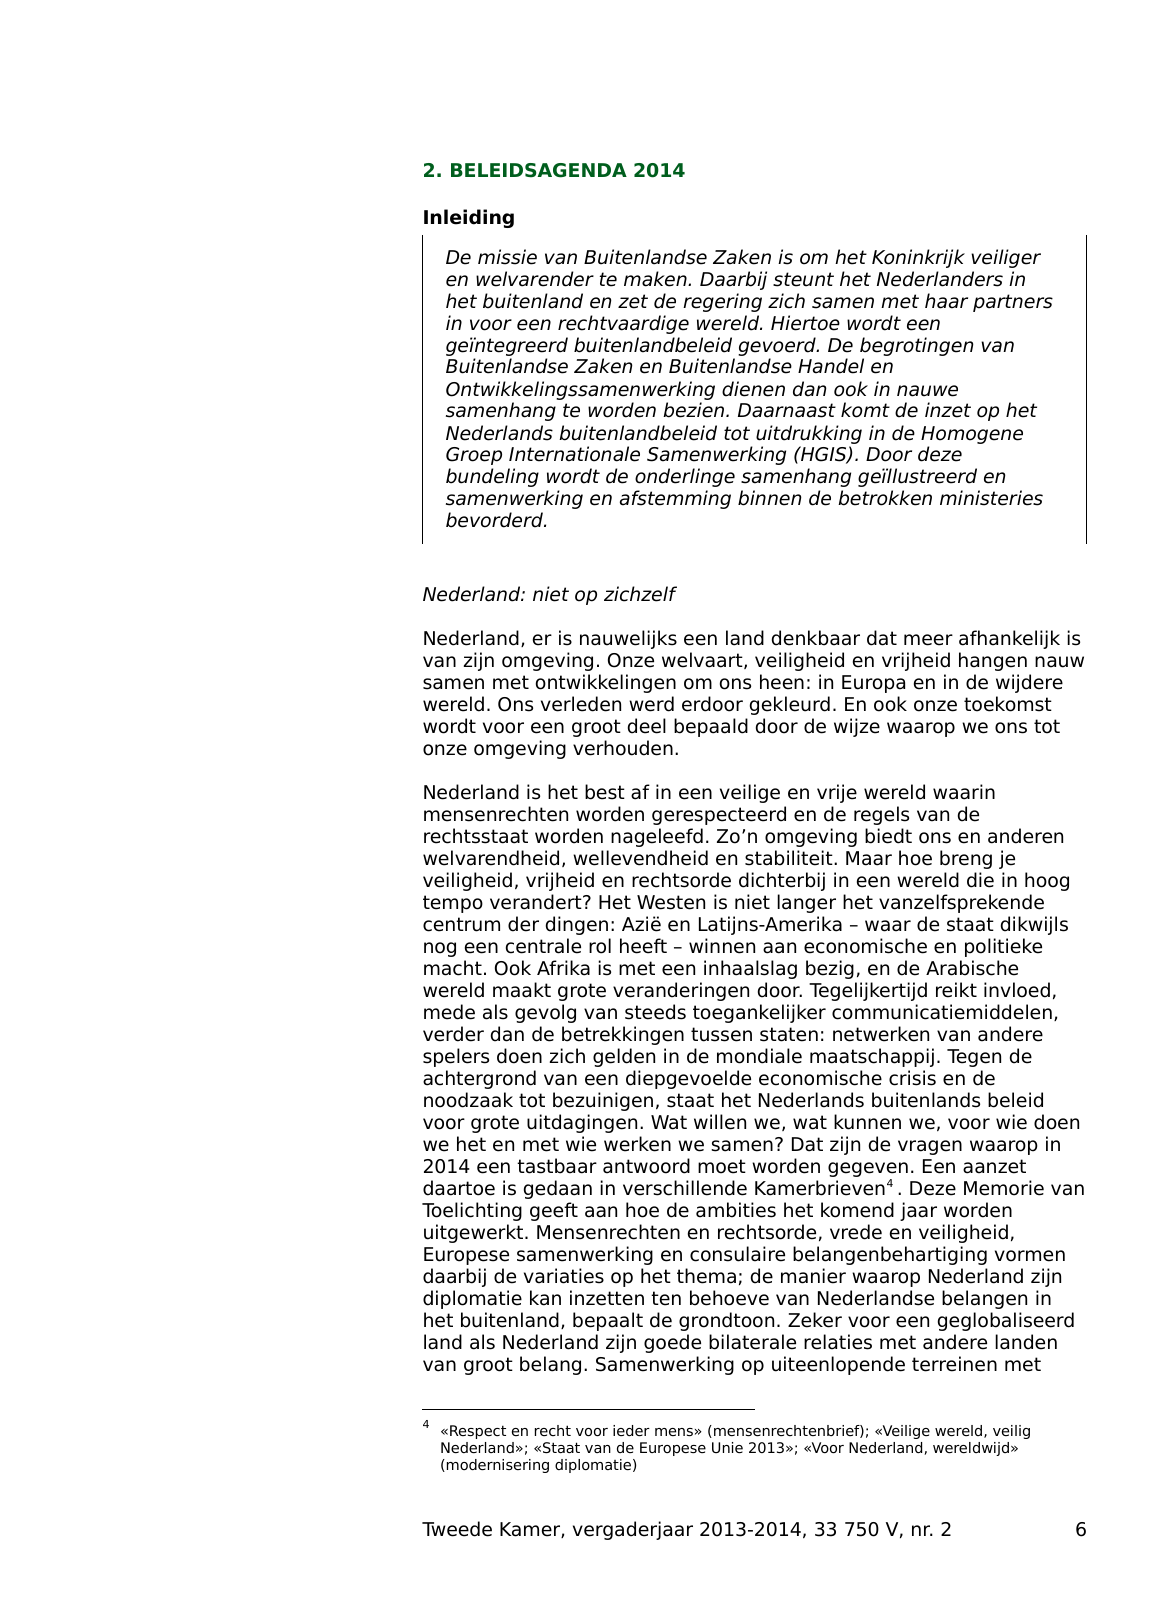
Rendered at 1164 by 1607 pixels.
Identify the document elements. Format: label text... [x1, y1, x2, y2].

subtitle 2. BELEIDSAGENDA 2014 [422, 160, 1087, 182]
text Nederland, er is nauwelijks een land denkbaar dat meer afhankelijk is van zijn omgeving. Onze welvaart, veiligheid en vrijheid hangen nauw samen met ontwikkelingen om ons heen: in Europa en in de wijdere wereld. Ons verleden werd erdoor gekleurd. En ook onze toekomst wordt voor een groot deel bepaald door de wijze waarop we ons tot onze omgeving verhouden. [422, 628, 1087, 760]
text Nederland is het best af in een veilige en vrije wereld waarin mensenrechten worden gerespecteerd en de regels van de rechtsstaat worden nageleefd. Zo’n omgeving biedt ons en anderen welvarendheid, wellevendheid en stabiliteit. Maar hoe breng je veiligheid, vrijheid en rechtsorde dichterbij in een wereld die in hoog tempo verandert? Het Westen is niet langer het vanzelfsprekende centrum der dingen: Azië en Latijns-Amerika – waar de staat dikwijls nog een centrale rol heeft – winnen aan economische en politieke macht. Ook Afrika is met een inhaalslag bezig, en de Arabische wereld maakt grote veranderingen door. Tegelijkertijd reikt invloed, mede als gevolg van steeds toegankelijker communicatiemiddelen, verder dan de betrekkingen tussen staten: netwerken van andere spelers doen zich gelden in de mondiale maatschappij. Tegen de achtergrond van een diepgevoelde economische crisis en de noodzaak tot bezuinigen, staat het Nederlands buitenlands beleid voor grote uitdagingen. Wat willen we, wat kunnen we, voor wie doen we het en met wie werken we samen? Dat zijn de vragen waarop in 2014 een tastbaar antwoord moet worden gegeven. Een aanzet daartoe is gedaan in verschillende Kamerbrieven. Deze Memorie van Toelichting geeft aan hoe de ambities het komend jaar worden uitgewerkt. Mensenrechten en rechtsorde, vrede en veiligheid, Europese samenwerking en consulaire belangenbehartiging vormen daarbij de variaties op het thema; de manier waarop Nederland zijn diplomatie kan inzetten ten behoeve van Nederlandse belangen in het buitenland, bepaalt de grondtoon. Zeker voor een geglobaliseerd land als Nederland zijn goede bilaterale relaties met andere landen van groot belang. Samenwerking op uiteenlopende terreinen met [422, 782, 1087, 1376]
subtitle Inleiding [422, 207, 1087, 229]
table_header De missie van Buitenlandse Zaken is om het Koninkrijk veiliger en welvarender te maken. Daarbij steunt het Nederlanders in het buitenland en zet de regering zich samen met haar partners in voor een rechtvaardige wereld. Hiertoe wordt een geïntegreerd buitenlandbeleid gevoerd. De begrotingen van Buitenlandse Zaken en Buitenlandse Handel en Ontwikkelingssamenwerking dienen dan ook in nauwe samenhang te worden bezien. Daarnaast komt de inzet op het Nederlands buitenlandbeleid tot uitdrukking in de Homogene Groep Internationale Samenwerking (HGIS). Door deze bundeling wordt de onderlinge samenhang geïllustreerd en samenwerking en afstemming binnen de betrokken ministeries bevorderd. [423, 235, 1086, 544]
text «Respect en recht voor ieder mens» (mensenrechtenbrief); «Veilige wereld, veilig Nederland»; «Staat van de Europese Unie 2013»; «Voor Nederland, wereldwijd» (modernisering diplomatie) [422, 1418, 1087, 1474]
subtitle Nederland: niet op zichzelf [422, 584, 1087, 606]
